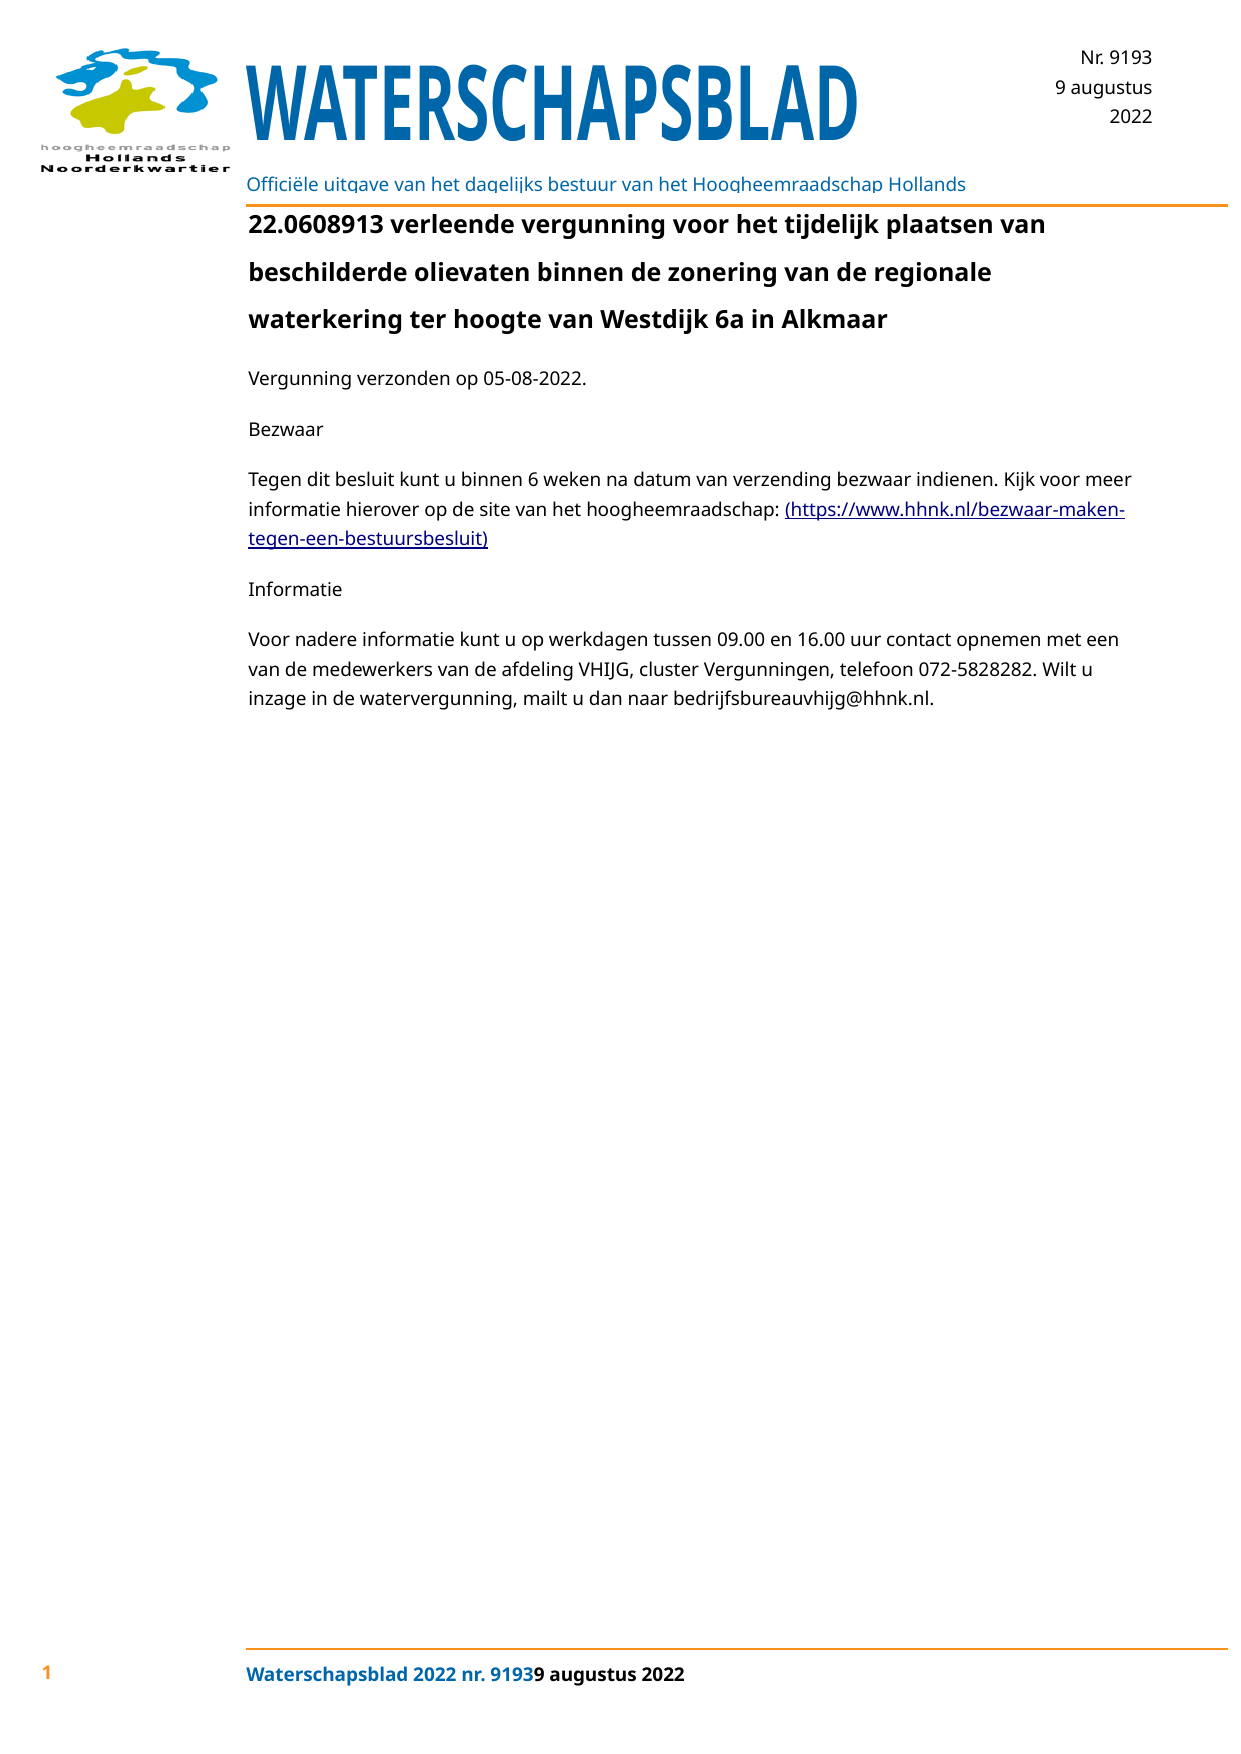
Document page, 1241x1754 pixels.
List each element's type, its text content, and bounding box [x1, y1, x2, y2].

text Bezwaar [248, 416, 1152, 442]
text Voor nadere informatie kunt u op werkdagen tussen 09.00 en 16.00 uur contact opnemen met een van de medewerkers van de afdeling VHIJG, cluster Vergunningen, telefoon 072-5828282. Wilt u inzage in de watervergunning, mailt u dan naar bedrijfsbureauvhijg@hhnk.nl. [248, 626, 1152, 711]
picture [41, 47, 231, 172]
text 22.0608913 verleende vergunning voor het tijdelijk plaatsen van beschilderde olievaten binnen de zonering van de regionale waterkering ter hoogte van Westdijk 6a in Alkmaar [248, 207, 1152, 336]
text Tegen dit besluit kunt u binnen 6 weken na datum van verzending bezwaar indienen. Kijk voor meer informatie hierover op de site van het hoogheemraadschap: (https://www.hhnk.nl/bezwaar-maken-tegen-een-bestuursbesluit) [248, 466, 1152, 551]
text Vergunning verzonden op 05-08-2022. [248, 366, 1152, 391]
text Informatie [248, 576, 1152, 602]
